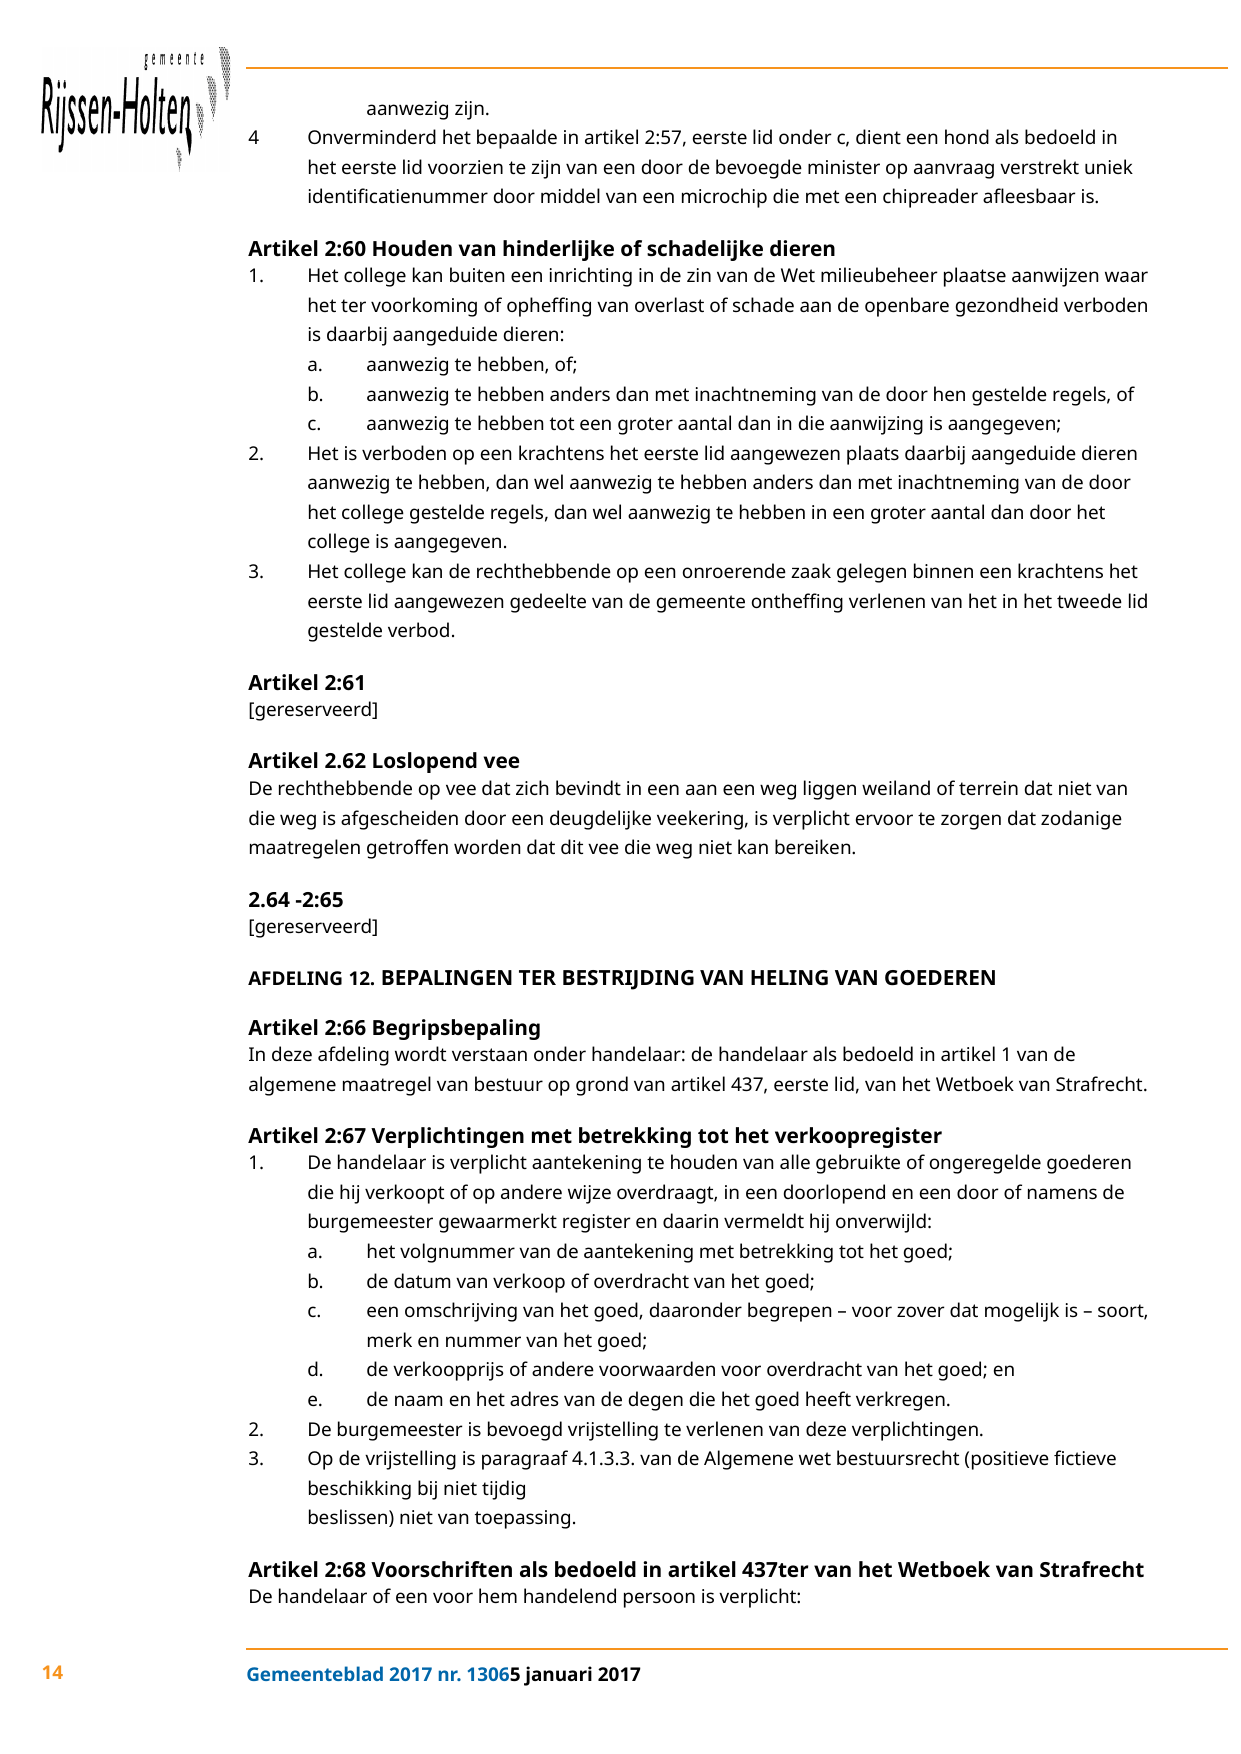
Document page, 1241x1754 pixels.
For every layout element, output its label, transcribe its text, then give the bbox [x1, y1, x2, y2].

text [gereserveerd] [248, 696, 1152, 722]
list Onverminderd het bepaalde in artikel 2:57, eerste lid onder c, dient een hond als bedoeld in het eerste lid voorzien te zijn van een door de bevoegde minister op aanvraag verstrekt uniek identificatienummer door middel van een microchip die met een chipreader afleesbaar is. [248, 124, 1152, 209]
list aanwezig te hebben tot een groter aantal dan in die aanwijzing is aangegeven; [307, 410, 1152, 436]
list Het is verboden op een krachtens het eerste lid aangewezen plaats daarbij aangeduide dieren aanwezig te hebben, dan wel aanwezig te hebben anders dan met inachtneming van de door het college gestelde regels, dan wel aanwezig te hebben in een groter aantal dan door het college is aangegeven. [248, 440, 1152, 554]
text De rechthebbende op vee dat zich bevindt in een aan een weg liggen weiland of terrein dat niet van die weg is afgescheiden door een deugdelijke veekering, is verplicht ervoor te zorgen dat zodanige maatregelen getroffen worden dat dit vee die weg niet kan bereiken. [248, 775, 1152, 860]
list de naam en het adres van de degen die het goed heeft verkregen. [307, 1386, 1152, 1412]
text Artikel 2:60 Houden van hinderlijke of schadelijke dieren [248, 234, 1152, 262]
text Artikel 2:68 Voorschriften als bedoeld in artikel 437ter van het Wetboek van Strafrecht [248, 1555, 1152, 1583]
text Artikel 2:66 Begripsbepaling [248, 1013, 1152, 1041]
text Artikel 2.62 Loslopend vee [248, 747, 1152, 775]
list Op de vrijstelling is paragraaf 4.1.3.3. van de Algemene wet bestuursrecht (positieve fictieve beschikking bij niet tijdig [248, 1445, 1152, 1501]
list aanwezig te hebben, of; [307, 351, 1152, 377]
text De handelaar of een voor hem handelend persoon is verplicht: [248, 1583, 1152, 1609]
list het volgnummer van de aantekening met betrekking tot het goed; [307, 1238, 1152, 1264]
list aanwezig zijn. [307, 95, 1152, 121]
list de verkoopprijs of andere voorwaarden voor overdracht van het goed; en [307, 1357, 1152, 1382]
picture [41, 47, 231, 172]
list Het college kan de rechthebbende op een onroerende zaak gelegen binnen een krachtens het eerste lid aangewezen gedeelte van de gemeente ontheffing verlenen van het in het tweede lid gestelde verbod. [248, 558, 1152, 643]
list de datum van verkoop of overdracht van het goed; [307, 1268, 1152, 1294]
list De handelaar is verplicht aantekening te houden van alle gebruikte of ongeregelde goederen die hij verkoopt of op andere wijze overdraagt, in een doorlopend en een door of namens de burgemeester gewaarmerkt register en daarin vermeldt hij onverwijld: [248, 1149, 1152, 1234]
list aanwezig te hebben anders dan met inachtneming van de door hen gestelde regels, of [307, 381, 1152, 406]
list beslissen) niet van toepassing. [248, 1504, 1152, 1530]
text 2.64 -2:65 [248, 885, 1152, 913]
text In deze afdeling wordt verstaan onder handelaar: de handelaar als bedoeld in artikel 1 van de algemene maatregel van bestuur op grond van artikel 437, eerste lid, van het Wetboek van Strafrecht. [248, 1041, 1152, 1096]
list Het college kan buiten een inrichting in de zin van de Wet milieubeheer plaatse aanwijzen waar het ter voorkoming of opheffing van overlast of schade aan de openbare gezondheid verboden is daarbij aangeduide dieren: [248, 262, 1152, 347]
text [gereserveerd] [248, 913, 1152, 939]
text Artikel 2:61 [248, 668, 1152, 696]
text Artikel 2:67 Verplichtingen met betrekking tot het verkoopregister [248, 1121, 1152, 1149]
list De burgemeester is bevoegd vrijstelling te verlenen van deze verplichtingen. [248, 1416, 1152, 1442]
text AFDELING 12. BEPALINGEN TER BESTRIJDING VAN HELING VAN GOEDEREN [248, 963, 1152, 992]
list een omschrijving van het goed, daaronder begrepen – voor zover dat mogelijk is – soort, merk en nummer van het goed; [307, 1297, 1152, 1353]
